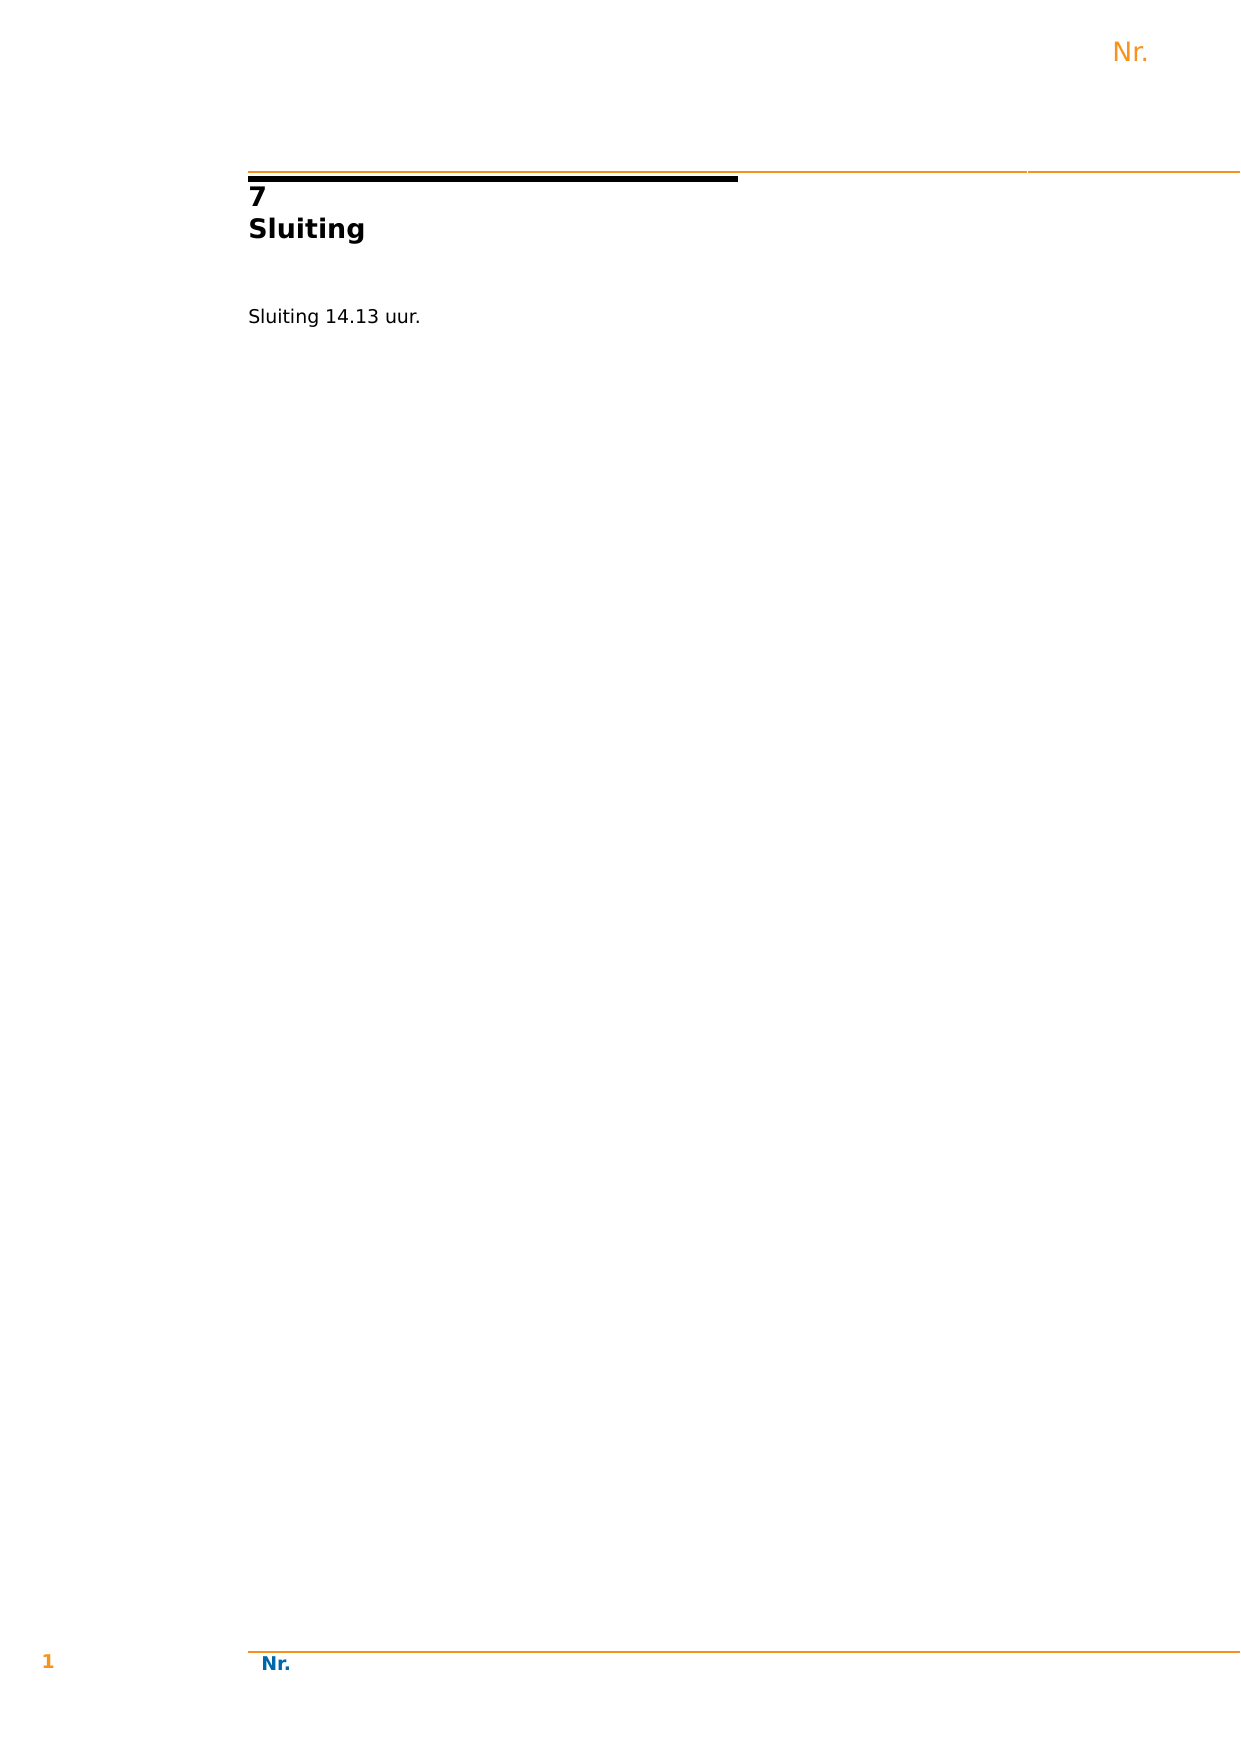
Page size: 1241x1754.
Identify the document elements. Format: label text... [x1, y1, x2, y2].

text Sluiting 14.13 uur. [248, 306, 691, 328]
title 7 Sluiting [248, 182, 691, 244]
